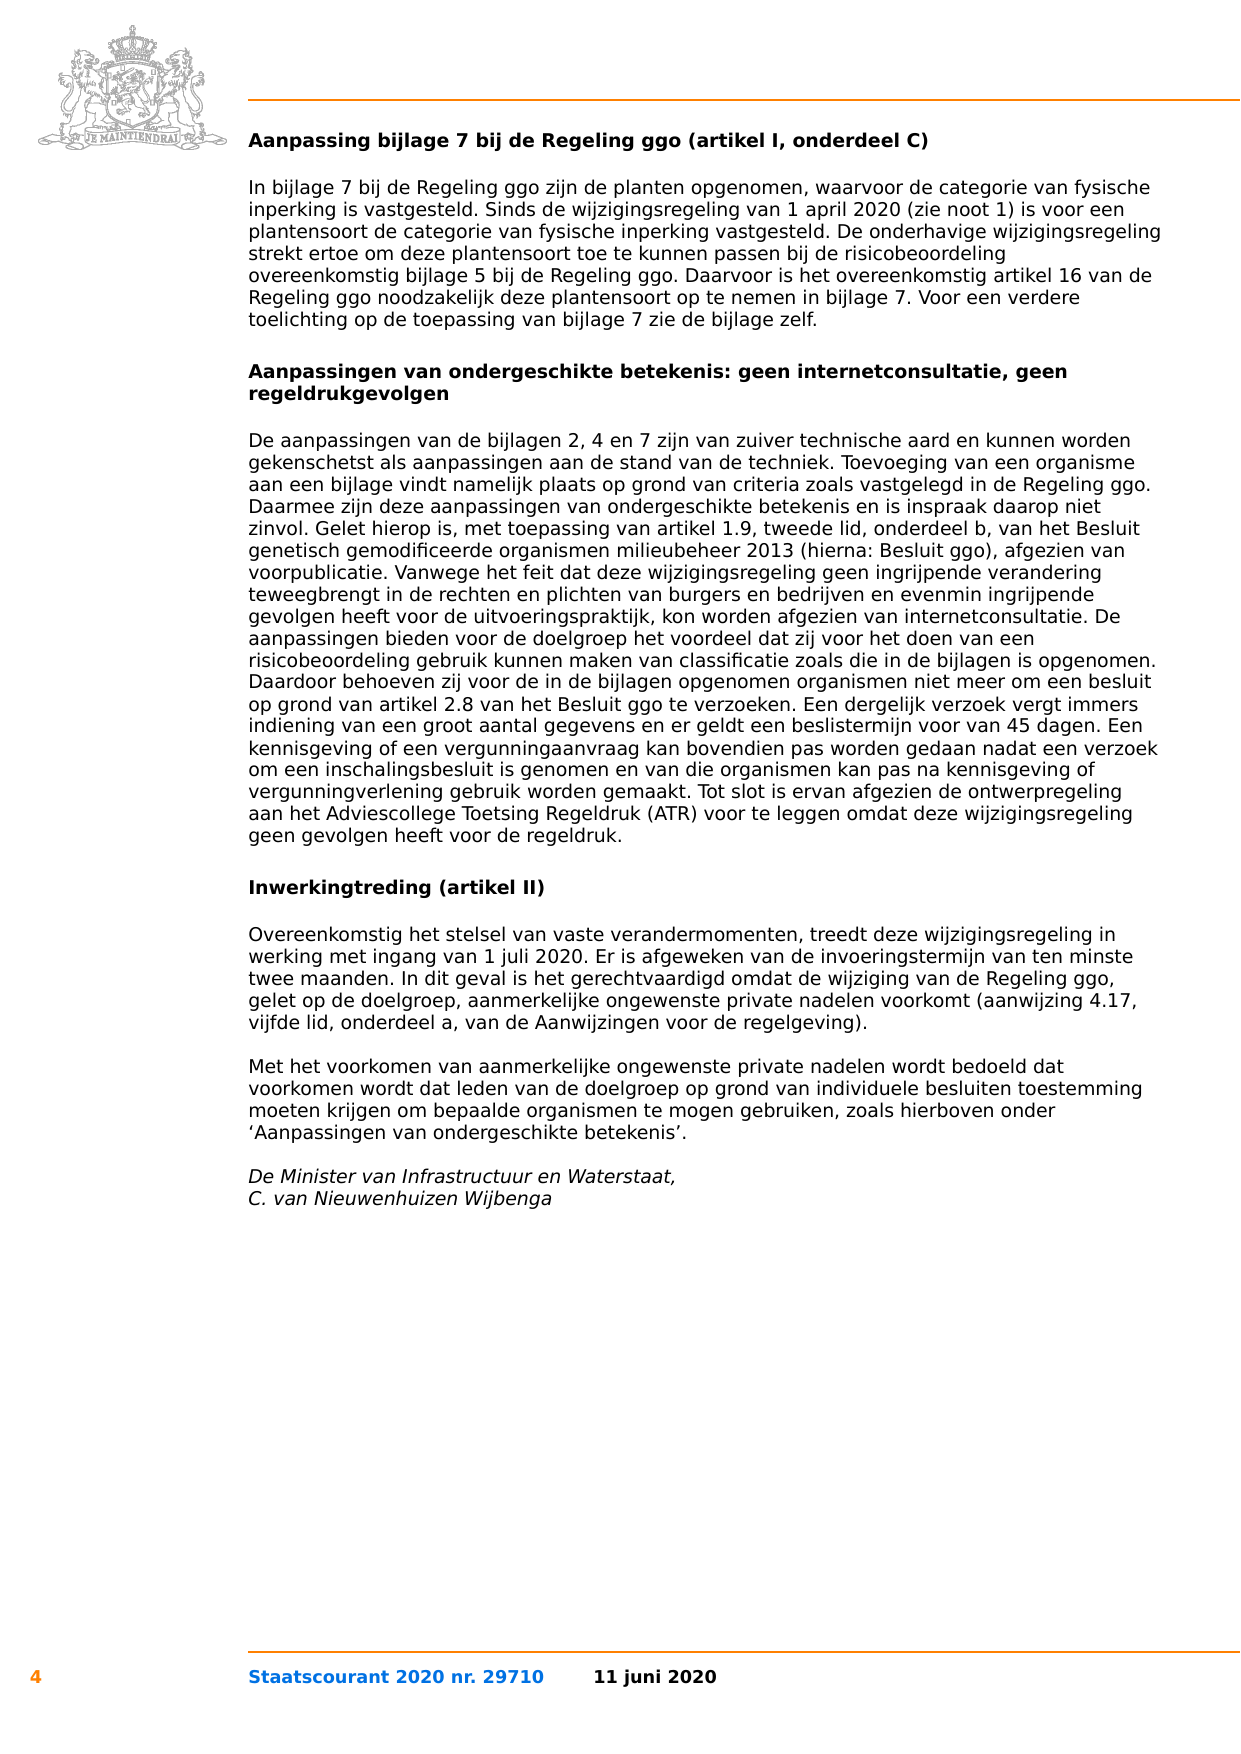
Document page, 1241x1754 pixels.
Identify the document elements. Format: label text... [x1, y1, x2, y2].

subtitle Inwerkingtreding (artikel II) [248, 877, 1163, 899]
text Overeenkomstig het stelsel van vaste verandermomenten, treedt deze wijzigingsregeling in werking met ingang van 1 juli 2020. Er is afgeweken van de invoeringstermijn van ten minste twee maanden. In dit geval is het gerechtvaardigd omdat de wijziging van de Regeling ggo, gelet op de doelgroep, aanmerkelijke ongewenste private nadelen voorkomt (aanwijzing 4.17, vijfde lid, onderdeel a, van de Aanwijzingen voor de regelgeving). [248, 924, 1163, 1034]
text In bijlage 7 bij de Regeling ggo zijn de planten opgenomen, waarvoor de categorie van fysische inperking is vastgesteld. Sinds de wijzigingsregeling van 1 april 2020 (zie noot 1) is voor een plantensoort de categorie van fysische inperking vastgesteld. De onderhavige wijzigingsregeling strekt ertoe om deze plantensoort toe te kunnen passen bij de risicobeoordeling overeenkomstig bijlage 5 bij de Regeling ggo. Daarvoor is het overeenkomstig artikel 16 van de Regeling ggo noodzakelijk deze plantensoort op te nemen in bijlage 7. Voor een verdere toelichting op de toepassing van bijlage 7 zie de bijlage zelf. [248, 177, 1163, 331]
subtitle Aanpassing bijlage 7 bij de Regeling ggo (artikel I, onderdeel C) [248, 130, 1163, 152]
picture [38, 25, 227, 150]
text De Minister van Infrastructuur en Waterstaat, C. van Nieuwenhuizen Wijbenga [248, 1166, 1163, 1210]
subtitle Aanpassingen van ondergeschikte betekenis: geen internetconsultatie, geen regeldrukgevolgen [248, 361, 1163, 405]
text Met het voorkomen van aanmerkelijke ongewenste private nadelen wordt bedoeld dat voorkomen wordt dat leden van de doelgroep op grond van individuele besluiten toestemming moeten krijgen om bepaalde organismen te mogen gebruiken, zoals hierboven onder ‘Aanpassingen van ondergeschikte betekenis’. [248, 1056, 1163, 1144]
text De aanpassingen van de bijlagen 2, 4 en 7 zijn van zuiver technische aard en kunnen worden gekenschetst als aanpassingen aan de stand van de techniek. Toevoeging van een organisme aan een bijlage vindt namelijk plaats op grond van criteria zoals vastgelegd in de Regeling ggo. Daarmee zijn deze aanpassingen van ondergeschikte betekenis en is inspraak daarop niet zinvol. Gelet hierop is, met toepassing van artikel 1.9, tweede lid, onderdeel b, van het Besluit genetisch gemodificeerde organismen milieubeheer 2013 (hierna: Besluit ggo), afgezien van voorpublicatie. Vanwege het feit dat deze wijzigingsregeling geen ingrijpende verandering teweegbrengt in de rechten en plichten van burgers en bedrijven en evenmin ingrijpende gevolgen heeft voor de uitvoeringspraktijk, kon worden afgezien van internetconsultatie. De aanpassingen bieden voor de doelgroep het voordeel dat zij voor het doen van een risicobeoordeling gebruik kunnen maken van classificatie zoals die in de bijlagen is opgenomen. Daardoor behoeven zij voor de in de bijlagen opgenomen organismen niet meer om een besluit op grond van artikel 2.8 van het Besluit ggo te verzoeken. Een dergelijk verzoek vergt immers indiening van een groot aantal gegevens en er geldt een beslistermijn voor van 45 dagen. Een kennisgeving of een vergunningaanvraag kan bovendien pas worden gedaan nadat een verzoek om een inschalingsbesluit is genomen en van die organismen kan pas na kennisgeving of vergunningverlening gebruik worden gemaakt. Tot slot is ervan afgezien de ontwerpregeling aan het Adviescollege Toetsing Regeldruk (ATR) voor te leggen omdat deze wijzigingsregeling geen gevolgen heeft voor de regeldruk. [248, 430, 1163, 847]
